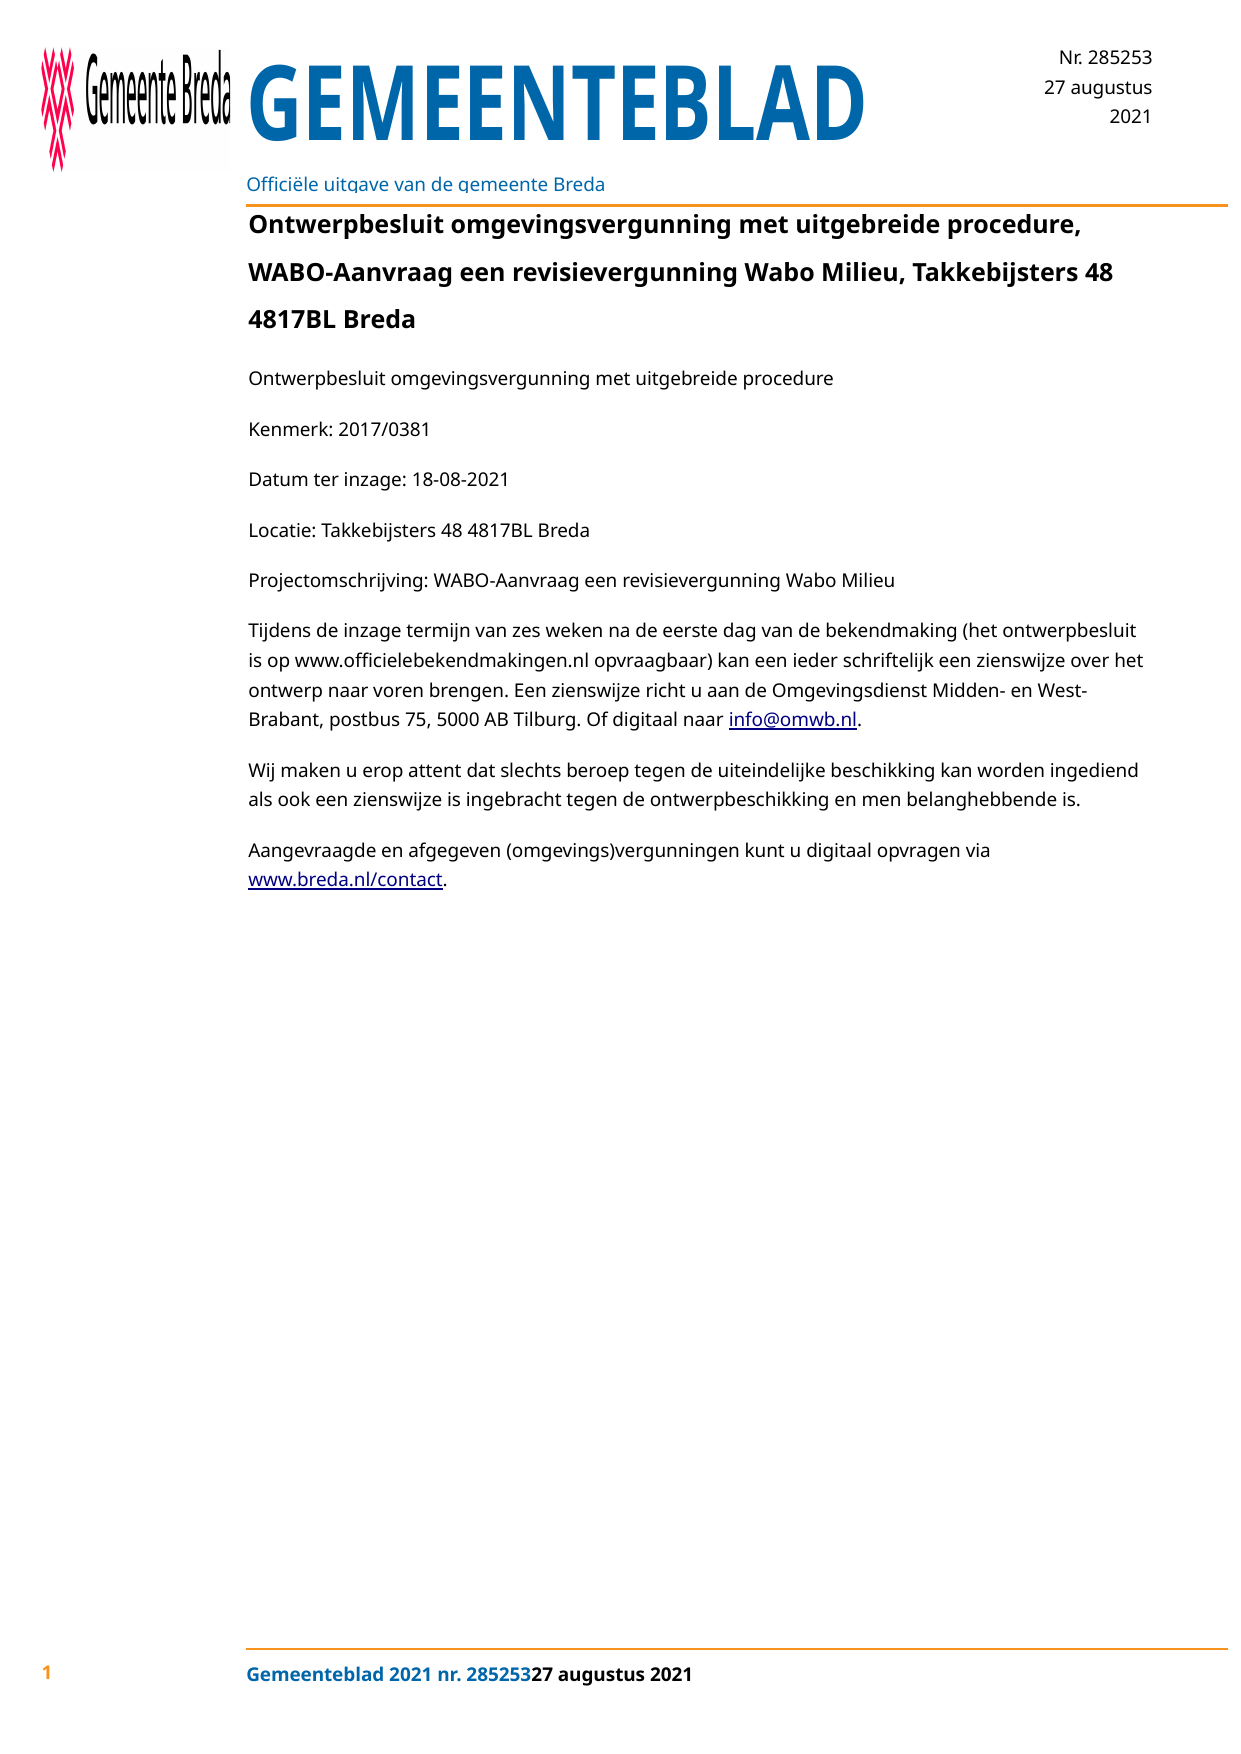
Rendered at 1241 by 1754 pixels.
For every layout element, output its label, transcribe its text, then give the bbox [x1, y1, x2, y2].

text Kenmerk: 2017/0381 [248, 416, 1152, 442]
text Wij maken u erop attent dat slechts beroep tegen de uiteindelijke beschikking kan worden ingediend als ook een zienswijze is ingebracht tegen de ontwerpbeschikking en men belanghebbende is. [248, 757, 1152, 812]
text Ontwerpbesluit omgevingsvergunning met uitgebreide procedure, WABO-Aanvraag een revisievergunning Wabo Milieu, Takkebijsters 48 4817BL Breda [248, 207, 1152, 336]
text Projectomschrijving: WABO-Aanvraag een revisievergunning Wabo Milieu [248, 567, 1152, 593]
text Aangevraagde en afgegeven (omgevings)vergunningen kunt u digitaal opvragen via www.breda.nl/contact. [248, 837, 1152, 892]
picture [41, 47, 231, 172]
text Ontwerpbesluit omgevingsvergunning met uitgebreide procedure [248, 366, 1152, 391]
text Locatie: Takkebijsters 48 4817BL Breda [248, 517, 1152, 542]
text Datum ter inzage: 18-08-2021 [248, 466, 1152, 492]
text Tijdens de inzage termijn van zes weken na de eerste dag van de bekendmaking (het ontwerpbesluit is op www.officielebekendmakingen.nl opvraagbaar) kan een ieder schriftelijk een zienswijze over het ontwerp naar voren brengen. Een zienswijze richt u aan de Omgevingsdienst Midden- en West-Brabant, postbus 75, 5000 AB Tilburg. Of digitaal naar info@omwb.nl. [248, 618, 1152, 732]
